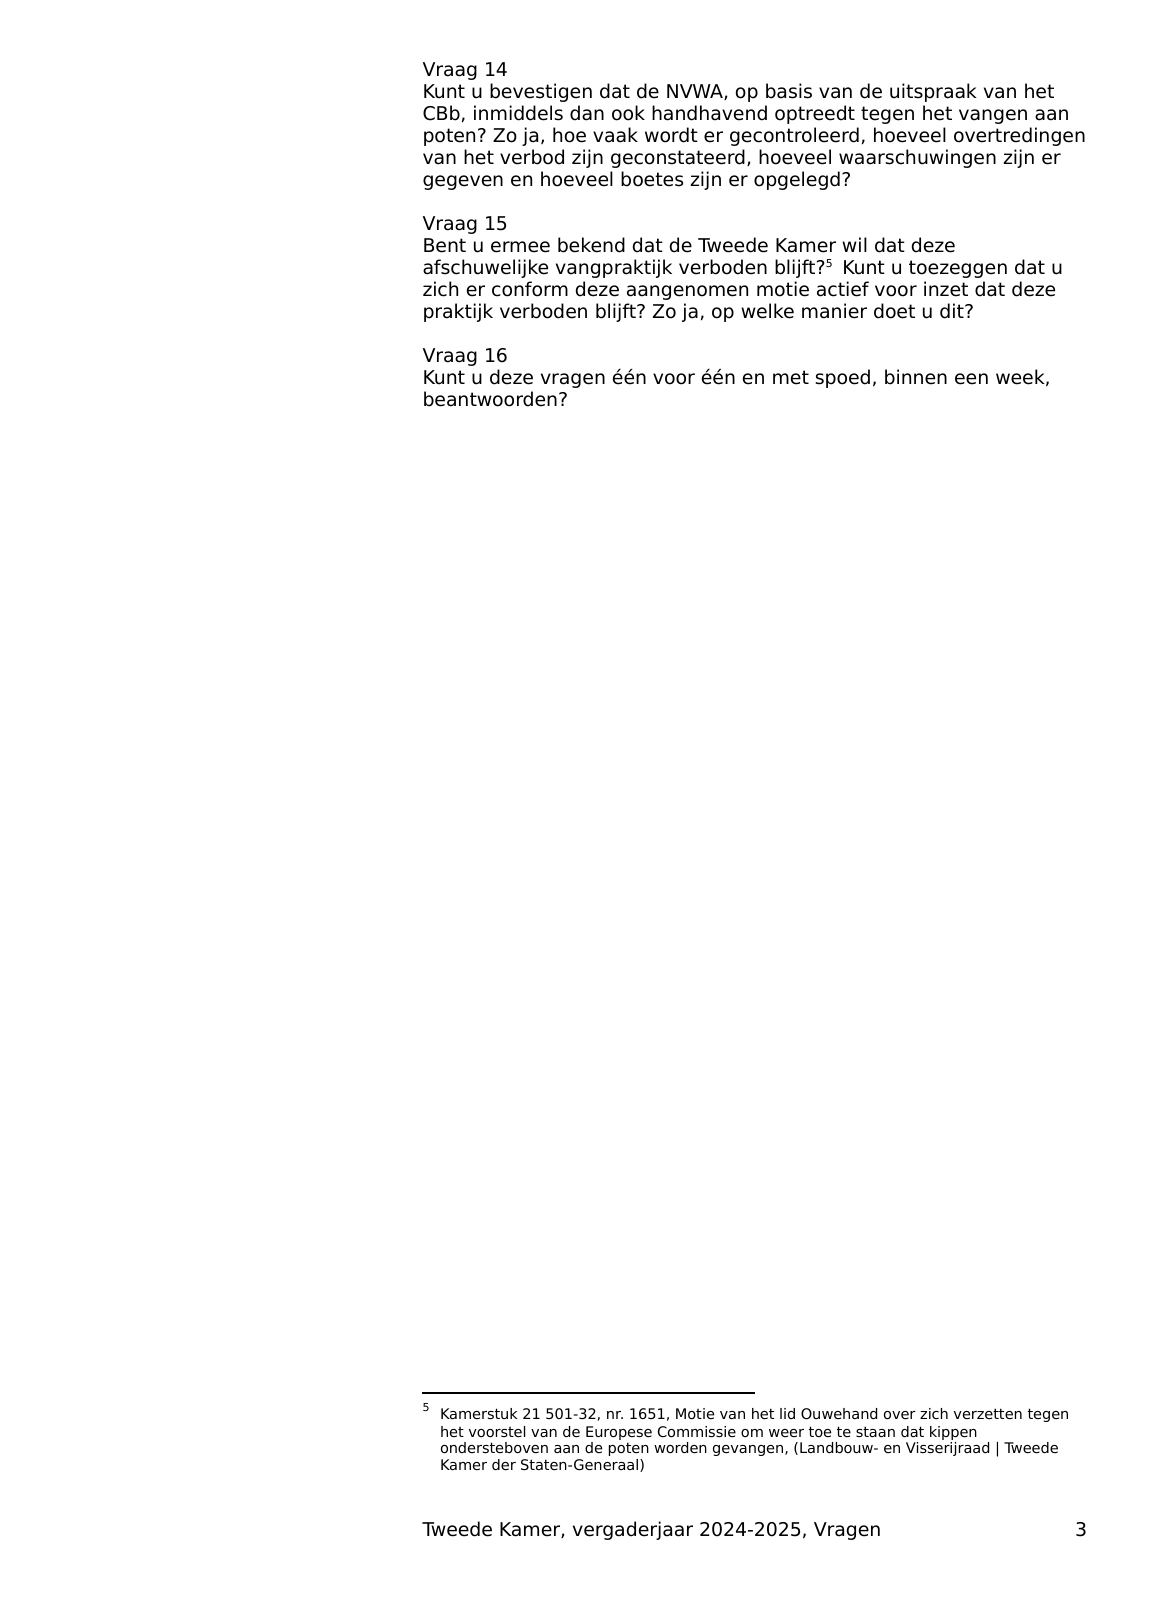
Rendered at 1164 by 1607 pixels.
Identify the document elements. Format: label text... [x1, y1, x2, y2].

text Kamerstuk 21 501-32, nr. 1651, Motie van het lid Ouwehand over zich verzetten tegen het voorstel van de Europese Commissie om weer toe te staan dat kippen ondersteboven aan de poten worden gevangen, (Landbouw- en Visserijraad | Tweede Kamer der Staten-Generaal) [422, 1402, 1087, 1474]
text Kunt u deze vragen één voor één en met spoed, binnen een week, beantwoorden? [422, 367, 1087, 411]
text Bent u ermee bekend dat de Tweede Kamer wil dat deze afschuwelijke vangpraktijk verboden blijft? Kunt u toezeggen dat u zich er conform deze aangenomen motie actief voor inzet dat deze praktijk verboden blijft? Zo ja, op welke manier doet u dit? [422, 235, 1087, 323]
text Vraag 14 [422, 59, 1087, 81]
text Vraag 15 [422, 213, 1087, 235]
text Vraag 16 [422, 345, 1087, 367]
text Kunt u bevestigen dat de NVWA, op basis van de uitspraak van het CBb, inmiddels dan ook handhavend optreedt tegen het vangen aan poten? Zo ja, hoe vaak wordt er gecontroleerd, hoeveel overtredingen van het verbod zijn geconstateerd, hoeveel waarschuwingen zijn er gegeven en hoeveel boetes zijn er opgelegd? [422, 81, 1087, 191]
